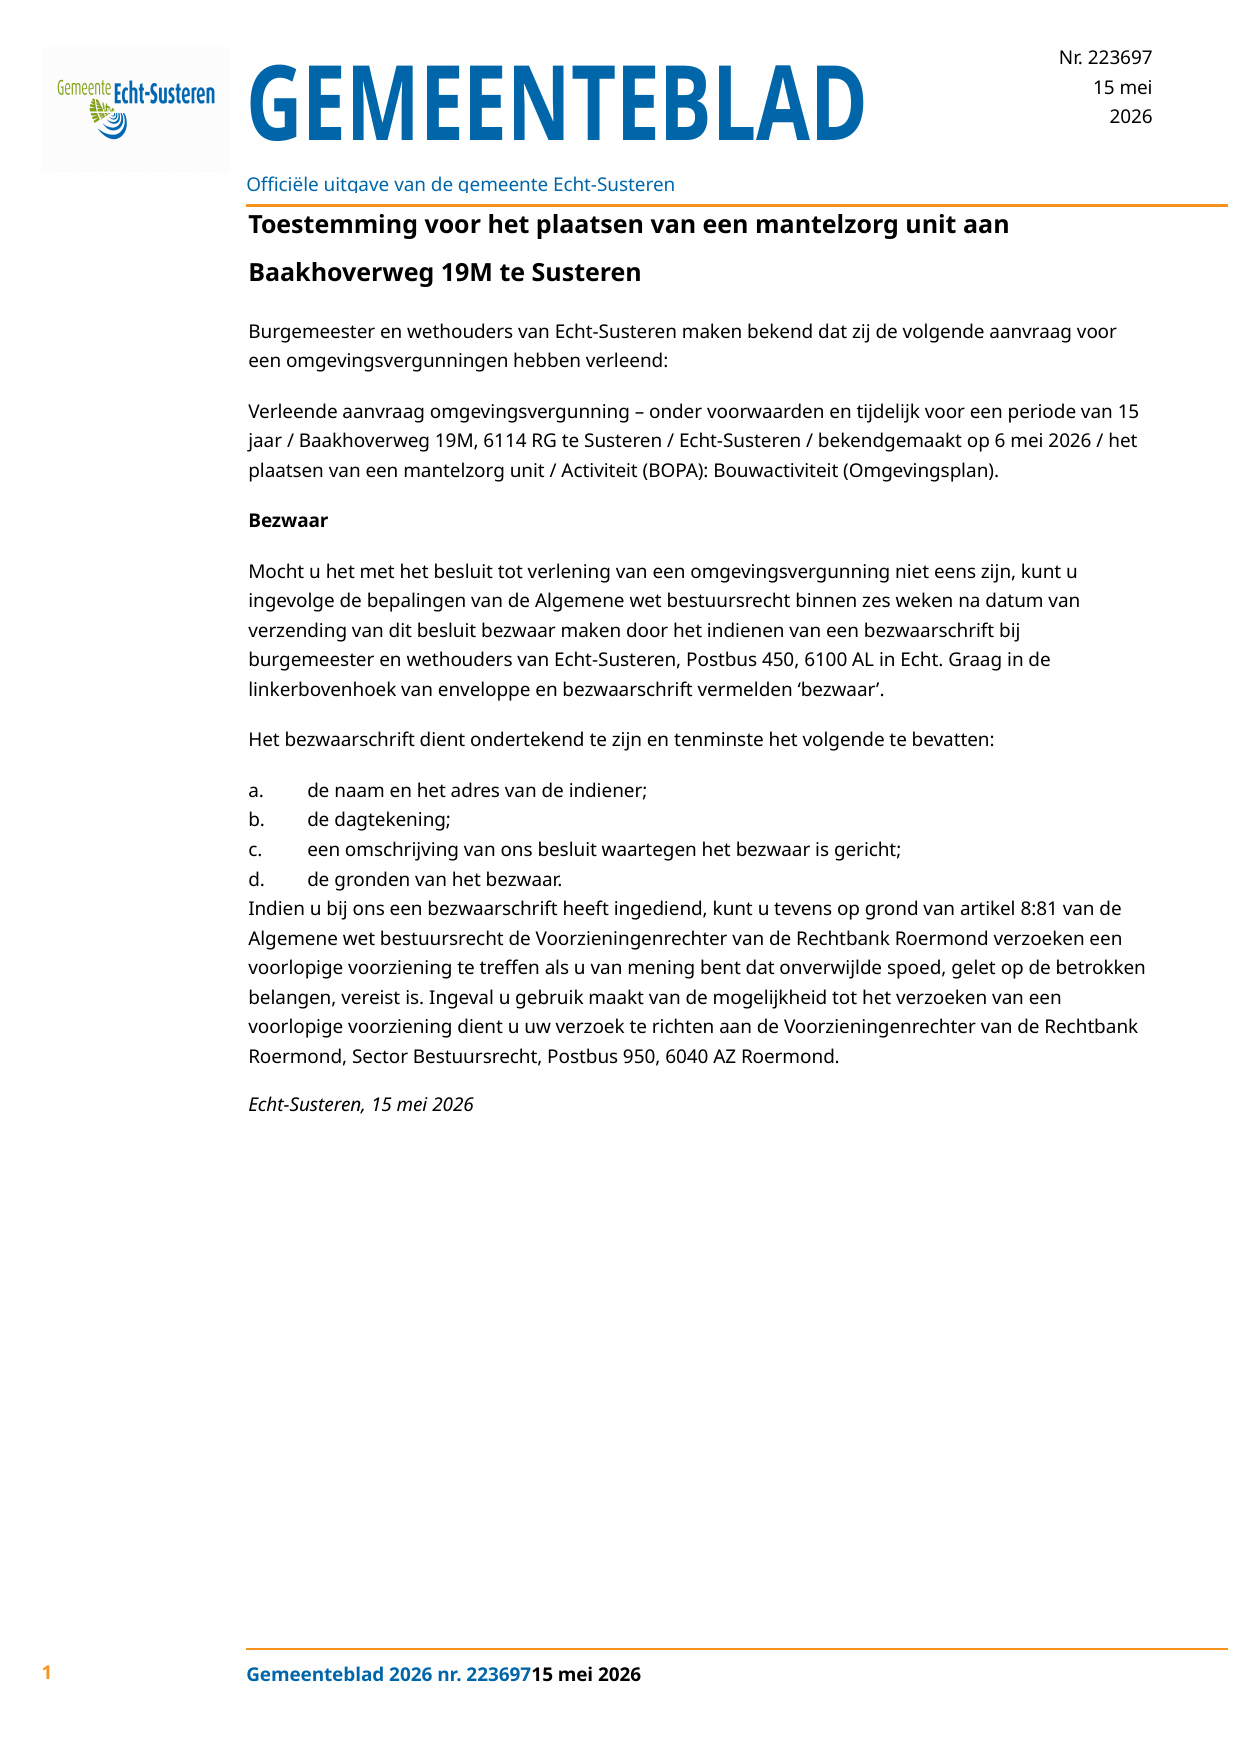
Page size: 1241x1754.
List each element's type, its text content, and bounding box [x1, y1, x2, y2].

list een omschrijving van ons besluit waartegen het bezwaar is gericht; [248, 836, 1152, 862]
text Bezwaar [248, 507, 1152, 533]
text Indien u bij ons een bezwaarschrift heeft ingediend, kunt u tevens op grond van artikel 8:81 van de Algemene wet bestuursrecht de Voorzieningenrechter van de Rechtbank Roermond verzoeken een voorlopige voorziening te treffen als u van mening bent dat onverwijlde spoed, gelet op de betrokken belangen, vereist is. Ingeval u gebruik maakt van de mogelijkheid tot het verzoeken van een voorlopige voorziening dient u uw verzoek te richten aan de Voorzieningenrechter van de Rechtbank Roermond, Sector Bestuursrecht, Postbus 950, 6040 AZ Roermond. [248, 895, 1152, 1069]
list de naam en het adres van de indiener; [248, 777, 1152, 803]
text Burgemeester en wethouders van Echt-Susteren maken bekend dat zij de volgende aanvraag voor een omgevingsvergunningen hebben verleend: [248, 318, 1152, 373]
list de dagtekening; [248, 807, 1152, 832]
picture [41, 47, 231, 172]
text Het bezwaarschrift dient ondertekend te zijn en tenminste het volgende te bevatten: [248, 727, 1152, 752]
text Verleende aanvraag omgevingsvergunning – onder voorwaarden en tijdelijk voor een periode van 15 jaar / Baakhoverweg 19M, 6114 RG te Susteren / Echt-Susteren / bekendgemaakt op 6 mei 2026 / het plaatsen van een mantelzorg unit / Activiteit (BOPA): Bouwactiviteit (Omgevingsplan). [248, 398, 1152, 483]
list de gronden van het bezwaar. [248, 866, 1152, 892]
text Mocht u het met het besluit tot verlening van een omgevingsvergunning niet eens zijn, kunt u ingevolge de bepalingen van de Algemene wet bestuursrecht binnen zes weken na datum van verzending van dit besluit bezwaar maken door het indienen van een bezwaarschrift bij burgemeester en wethouders van Echt-Susteren, Postbus 450, 6100 AL in Echt. Graag in de linkerbovenhoek van enveloppe en bezwaarschrift vermelden ‘bezwaar’. [248, 558, 1152, 702]
text Toestemming voor het plaatsen van een mantelzorg unit aan Baakhoverweg 19M te Susteren [248, 207, 1152, 288]
text Echt-Susteren, 15 mei 2026 [248, 1091, 1152, 1117]
